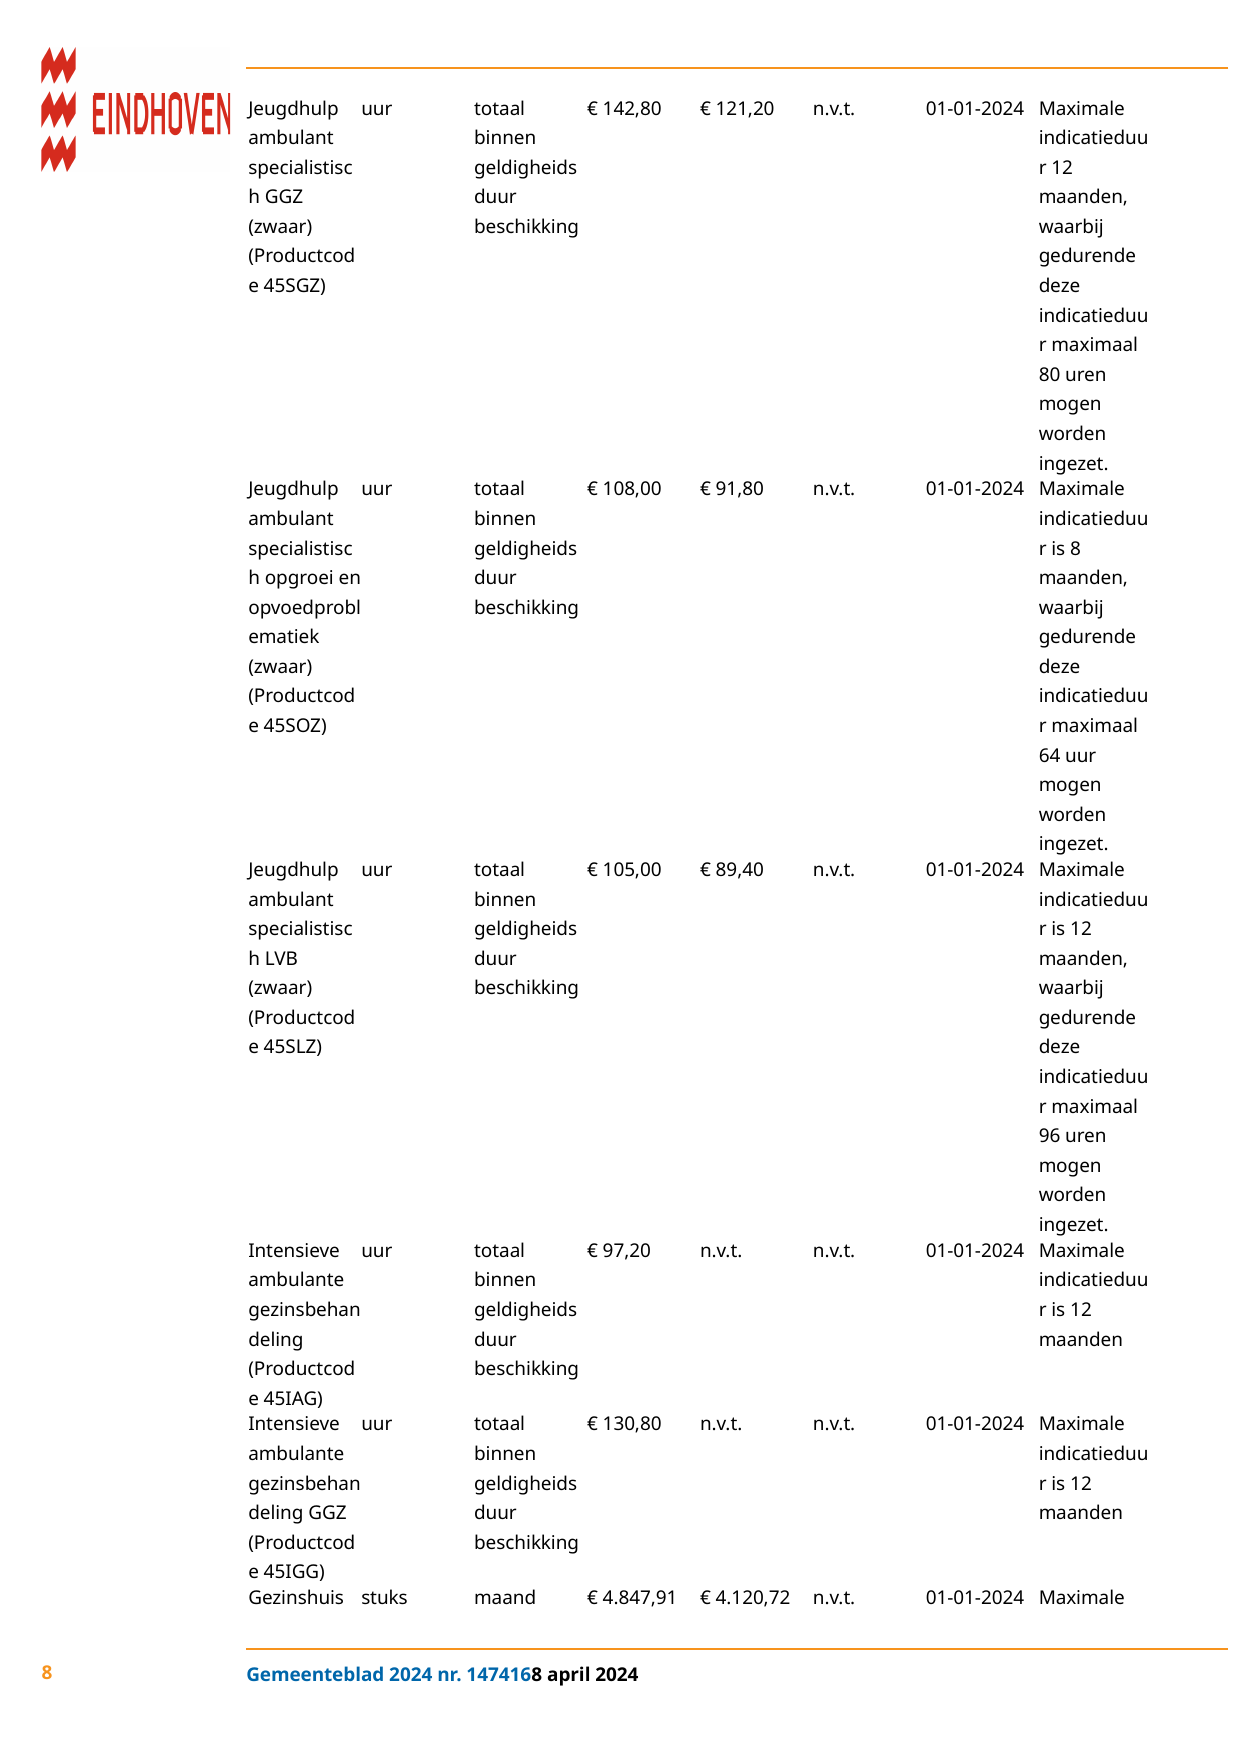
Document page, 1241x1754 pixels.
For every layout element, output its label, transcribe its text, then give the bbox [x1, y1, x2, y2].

table_cell Maximale indicatieduur is 8 maanden, waarbij gedurende deze indicatieduur maximaal 64 uur mogen worden ingezet. [1039, 476, 1152, 856]
table_cell stuks [361, 1584, 474, 1610]
table_cell € 108,00 [587, 476, 700, 856]
table_cell 01-01-2024 [926, 1237, 1038, 1411]
table_cell totaal binnen geldigheidsduur beschikking [474, 1411, 587, 1584]
table_cell Maximale indicatieduur is 12 maanden, waarbij gedurende deze indicatieduur maximaal 96 uren mogen worden ingezet. [1039, 856, 1152, 1237]
table_cell € 4.847,91 [587, 1584, 700, 1610]
table_cell n.v.t. [813, 95, 926, 476]
table_cell n.v.t. [813, 1584, 926, 1610]
table_cell Jeugdhulp ambulant specialistisch LVB (zwaar) (Productcode 45SLZ) [248, 856, 361, 1237]
table_cell totaal binnen geldigheidsduur beschikking [474, 856, 587, 1237]
table_cell totaal binnen geldigheidsduur beschikking [474, 476, 587, 856]
table_cell € 91,80 [700, 476, 813, 856]
table_cell n.v.t. [813, 476, 926, 856]
table_cell Maximale indicatieduur is 12 maanden [1039, 1411, 1152, 1584]
table_cell uur [361, 1237, 474, 1411]
table_cell uur [361, 476, 474, 856]
table_cell n.v.t. [813, 856, 926, 1237]
table_cell n.v.t. [700, 1237, 813, 1411]
table_cell maand [474, 1584, 587, 1610]
table_cell € 142,80 [587, 95, 700, 476]
table_cell 01-01-2024 [926, 856, 1038, 1237]
table_cell Intensieve ambulante gezinsbehandeling GGZ (Productcode 45IGG) [248, 1411, 361, 1584]
table_cell uur [361, 856, 474, 1237]
table_cell 01-01-2024 [926, 476, 1038, 856]
table_cell € 121,20 [700, 95, 813, 476]
table_cell Maximale indicatieduur is 12 maanden [1039, 1237, 1152, 1411]
table_cell n.v.t. [813, 1237, 926, 1411]
table_cell 01-01-2024 [926, 1584, 1038, 1610]
table_cell Jeugdhulp ambulant specialistisch GGZ (zwaar) (Productcode 45SGZ) [248, 95, 361, 476]
table_cell Maximale [1039, 1584, 1152, 1610]
table_cell 01-01-2024 [926, 1411, 1038, 1584]
table_cell Intensieve ambulante gezinsbehandeling (Productcode 45IAG) [248, 1237, 361, 1411]
table_cell € 97,20 [587, 1237, 700, 1411]
table_cell n.v.t. [700, 1411, 813, 1584]
table_cell 01-01-2024 [926, 95, 1038, 476]
table_cell Jeugdhulp ambulant specialistisch opgroei en opvoedproblematiek (zwaar) (Productcode 45SOZ) [248, 476, 361, 856]
table_cell € 4.120,72 [700, 1584, 813, 1610]
table_cell € 89,40 [700, 856, 813, 1237]
table_cell € 130,80 [587, 1411, 700, 1584]
picture [41, 47, 231, 172]
table_cell totaal binnen geldigheidsduur beschikking [474, 95, 587, 476]
table_cell Gezinshuis [248, 1584, 361, 1610]
table_cell uur [361, 95, 474, 476]
table_cell n.v.t. [813, 1411, 926, 1584]
table_cell totaal binnen geldigheidsduur beschikking [474, 1237, 587, 1411]
table_cell € 105,00 [587, 856, 700, 1237]
table_cell Maximale indicatieduur 12 maanden, waarbij gedurende deze indicatieduur maximaal 80 uren mogen worden ingezet. [1039, 95, 1152, 476]
table_cell uur [361, 1411, 474, 1584]
